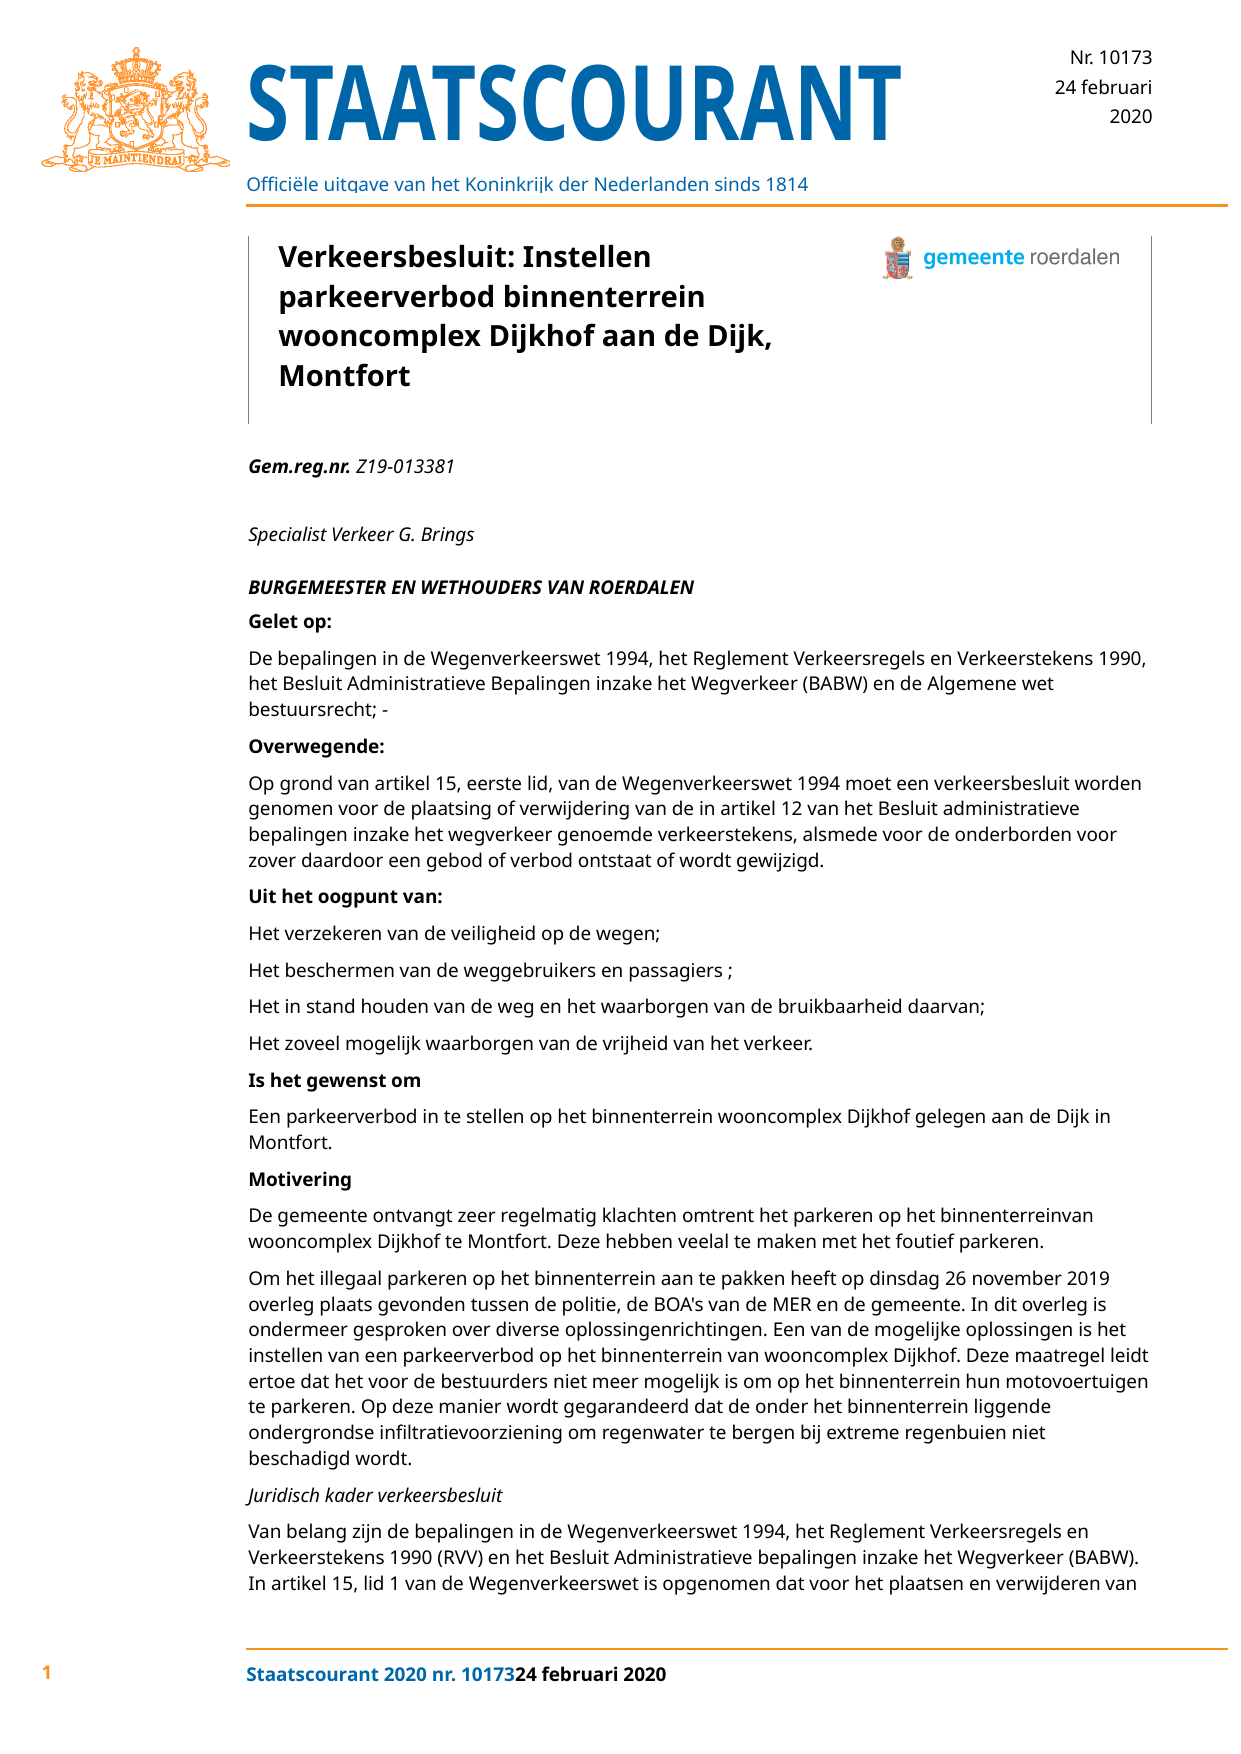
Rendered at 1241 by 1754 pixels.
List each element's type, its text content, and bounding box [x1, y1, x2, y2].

text Om het illegaal parkeren op het binnenterrein aan te pakken heeft op dinsdag 26 november 2019 overleg plaats gevonden tussen de politie, de BOA's van de MER en de gemeente. In dit overleg is ondermeer gesproken over diverse oplossingenrichtingen. Een van de mogelijke oplossingen is het instellen van een parkeerverbod op het binnenterrein van wooncomplex Dijkhof. Deze maatregel leidt ertoe dat het voor de bestuurders niet meer mogelijk is om op het binnenterrein hun motovoertuigen te parkeren. Op deze manier wordt gegarandeerd dat de onder het binnenterrein liggende ondergrondse infiltratievoorziening om regenwater te bergen bij extreme regenbuien niet beschadigd wordt. [248, 1265, 1152, 1471]
text Is het gewenst om [248, 1067, 1152, 1093]
picture [882, 236, 1119, 280]
table_header [850, 236, 1151, 424]
text Het zoveel mogelijk waarborgen van de vrijheid van het verkeer. [248, 1030, 1152, 1056]
text Het beschermen van de weggebruikers en passagiers ; [248, 957, 1152, 983]
text Gem.reg.nr. Z19-013381 [248, 454, 1152, 479]
text Overwegende: [248, 733, 1152, 759]
table_header Verkeersbesluit: Instellen parkeerverbod binnenterrein wooncomplex Dijkhof aan de Dijk, Montfort [249, 236, 850, 424]
picture [41, 47, 231, 172]
text De gemeente ontvangt zeer regelmatig klachten omtrent het parkeren op het binnenterreinvan wooncomplex Dijkhof te Montfort. Deze hebben veelal te maken met het foutief parkeren. [248, 1203, 1152, 1254]
text Uit het oogpunt van: [248, 883, 1152, 909]
text De bepalingen in de Wegenverkeerswet 1994, het Reglement Verkeersregels en Verkeerstekens 1990, het Besluit Administratieve Bepalingen inzake het Wegverkeer (BABW) en de Algemene wet bestuursrecht; - [248, 645, 1152, 722]
text BURGEMEESTER EN WETHOUDERS VAN ROERDALEN [248, 574, 1152, 600]
text Het verzekeren van de veiligheid op de wegen; [248, 920, 1152, 946]
text Gelet op: [248, 608, 1152, 634]
text Motivering [248, 1166, 1152, 1192]
text Op grond van artikel 15, eerste lid, van de Wegenverkeerswet 1994 moet een verkeersbesluit worden genomen voor de plaatsing of verwijdering van de in artikel 12 van het Besluit administratieve bepalingen inzake het wegverkeer genoemde verkeerstekens, alsmede voor de onderborden voor zover daardoor een gebod of verbod ontstaat of wordt gewijzigd. [248, 770, 1152, 873]
text Specialist Verkeer G. Brings [248, 521, 1152, 547]
text Juridisch kader verkeersbesluit [248, 1482, 1152, 1507]
text Een parkeerverbod in te stellen op het binnenterrein wooncomplex Dijkhof gelegen aan de Dijk in Montfort. [248, 1103, 1152, 1155]
text Het in stand houden van de weg en het waarborgen van de bruikbaarheid daarvan; [248, 993, 1152, 1019]
text Van belang zijn de bepalingen in de Wegenverkeerswet 1994, het Reglement Verkeersregels en Verkeerstekens 1990 (RVV) en het Besluit Administratieve bepalingen inzake het Wegverkeer (BABW). In artikel 15, lid 1 van de Wegenverkeerswet is opgenomen dat voor het plaatsen en verwijderen van [248, 1518, 1152, 1596]
